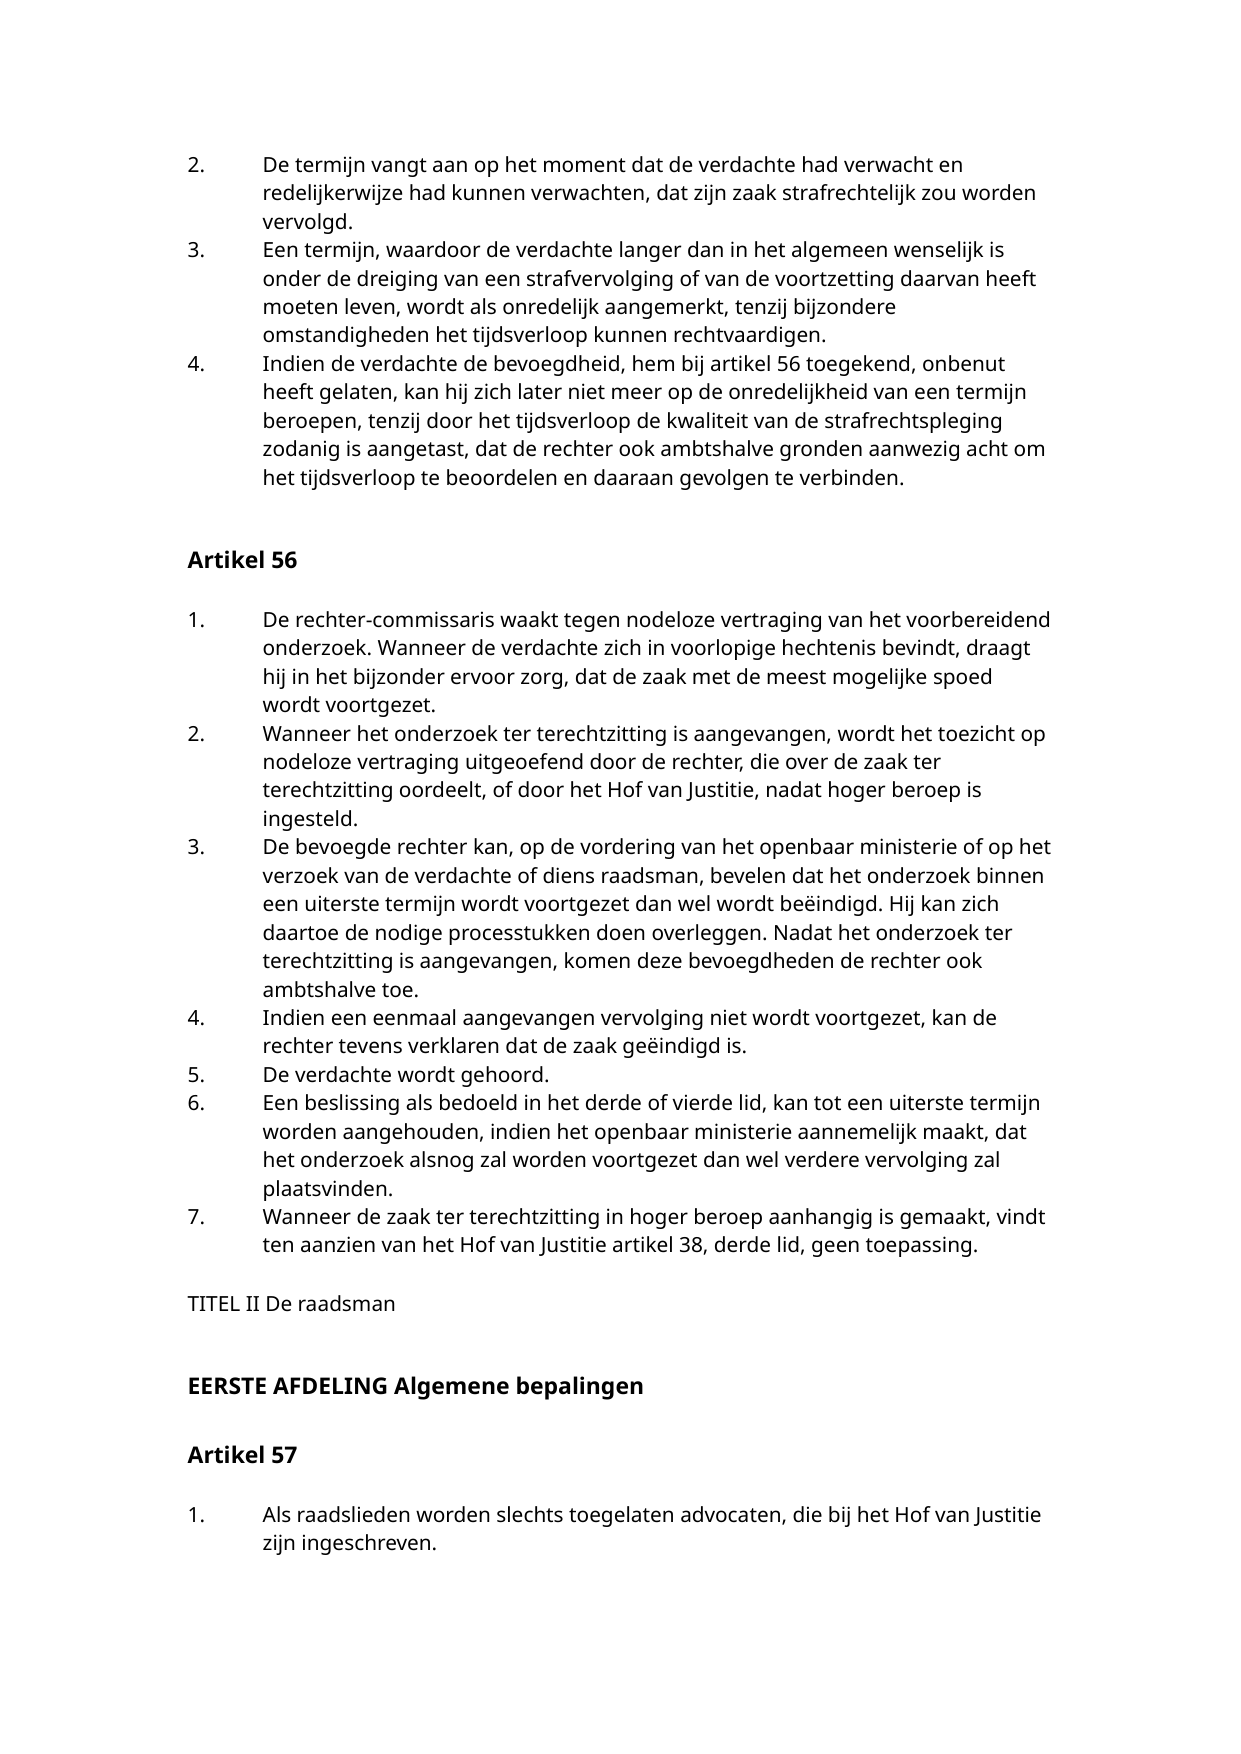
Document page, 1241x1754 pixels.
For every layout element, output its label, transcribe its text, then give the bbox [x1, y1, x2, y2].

list Een termijn, waardoor de verdachte langer dan in het algemeen wenselijk is onder de dreiging van een strafvervolging of van de voortzetting daarvan heeft moeten leven, wordt als onredelijk aangemerkt, tenzij bijzondere omstandigheden het tijdsverloop kunnen rechtvaardigen. [187, 235, 1053, 349]
list Als raadslieden worden slechts toegelaten advocaten, die bij het Hof van Justitie zijn ingeschreven. [187, 1500, 1053, 1557]
list De bevoegde rechter kan, op de vordering van het openbaar ministerie of op het verzoek van de verdachte of diens raadsman, bevelen dat het onderzoek binnen een uiterste termijn wordt voortgezet dan wel wordt beëindigd. Hij kan zich daartoe de nodige processtukken doen overleggen. Nadat het onderzoek ter terechtzitting is aangevangen, komen deze bevoegdheden de rechter ook ambtshalve toe. [187, 832, 1053, 1003]
list Wanneer de zaak ter terechtzitting in hoger beroep aanhangig is gemaakt, vindt ten aanzien van het Hof van Justitie artikel 38, derde lid, geen toepassing. [187, 1202, 1053, 1259]
list De rechter-commissaris waakt tegen nodeloze vertraging van het voorbereidend onderzoek. Wanneer de verdachte zich in voorlopige hechtenis bevindt, draagt hij in het bijzonder ervoor zorg, dat de zaak met de meest mogelijke spoed wordt voortgezet. [187, 605, 1053, 719]
list Indien een eenmaal aangevangen vervolging niet wordt voortgezet, kan de rechter tevens verklaren dat de zaak geëindigd is. [187, 1003, 1053, 1060]
subtitle EERSTE AFDELING Algemene bepalingen [187, 1370, 1053, 1401]
list De termijn vangt aan op het moment dat de verdachte had verwacht en redelijkerwijze had kunnen verwachten, dat zijn zaak strafrechtelijk zou worden vervolgd. [187, 150, 1053, 235]
subtitle Artikel 56 [187, 544, 1053, 575]
list De verdachte wordt gehoord. [187, 1060, 1053, 1088]
subtitle TITEL II De raadsman [187, 1289, 1053, 1317]
list Wanneer het onderzoek ter terechtzitting is aangevangen, wordt het toezicht op nodeloze vertraging uitgeoefend door de rechter, die over de zaak ter terechtzitting oordeelt, of door het Hof van Justitie, nadat hoger beroep is ingesteld. [187, 719, 1053, 832]
list Indien de verdachte de bevoegdheid, hem bij artikel 56 toegekend, onbenut heeft gelaten, kan hij zich later niet meer op de onredelijkheid van een termijn beroepen, tenzij door het tijdsverloop de kwaliteit van de strafrechtspleging zodanig is aangetast, dat de rechter ook ambtshalve gronden aanwezig acht om het tijdsverloop te beoordelen en daaraan gevolgen te verbinden. [187, 349, 1053, 491]
subtitle Artikel 57 [187, 1439, 1053, 1470]
list Een beslissing als bedoeld in het derde of vierde lid, kan tot een uiterste termijn worden aangehouden, indien het openbaar ministerie aannemelijk maakt, dat het onderzoek alsnog zal worden voortgezet dan wel verdere vervolging zal plaatsvinden. [187, 1088, 1053, 1202]
